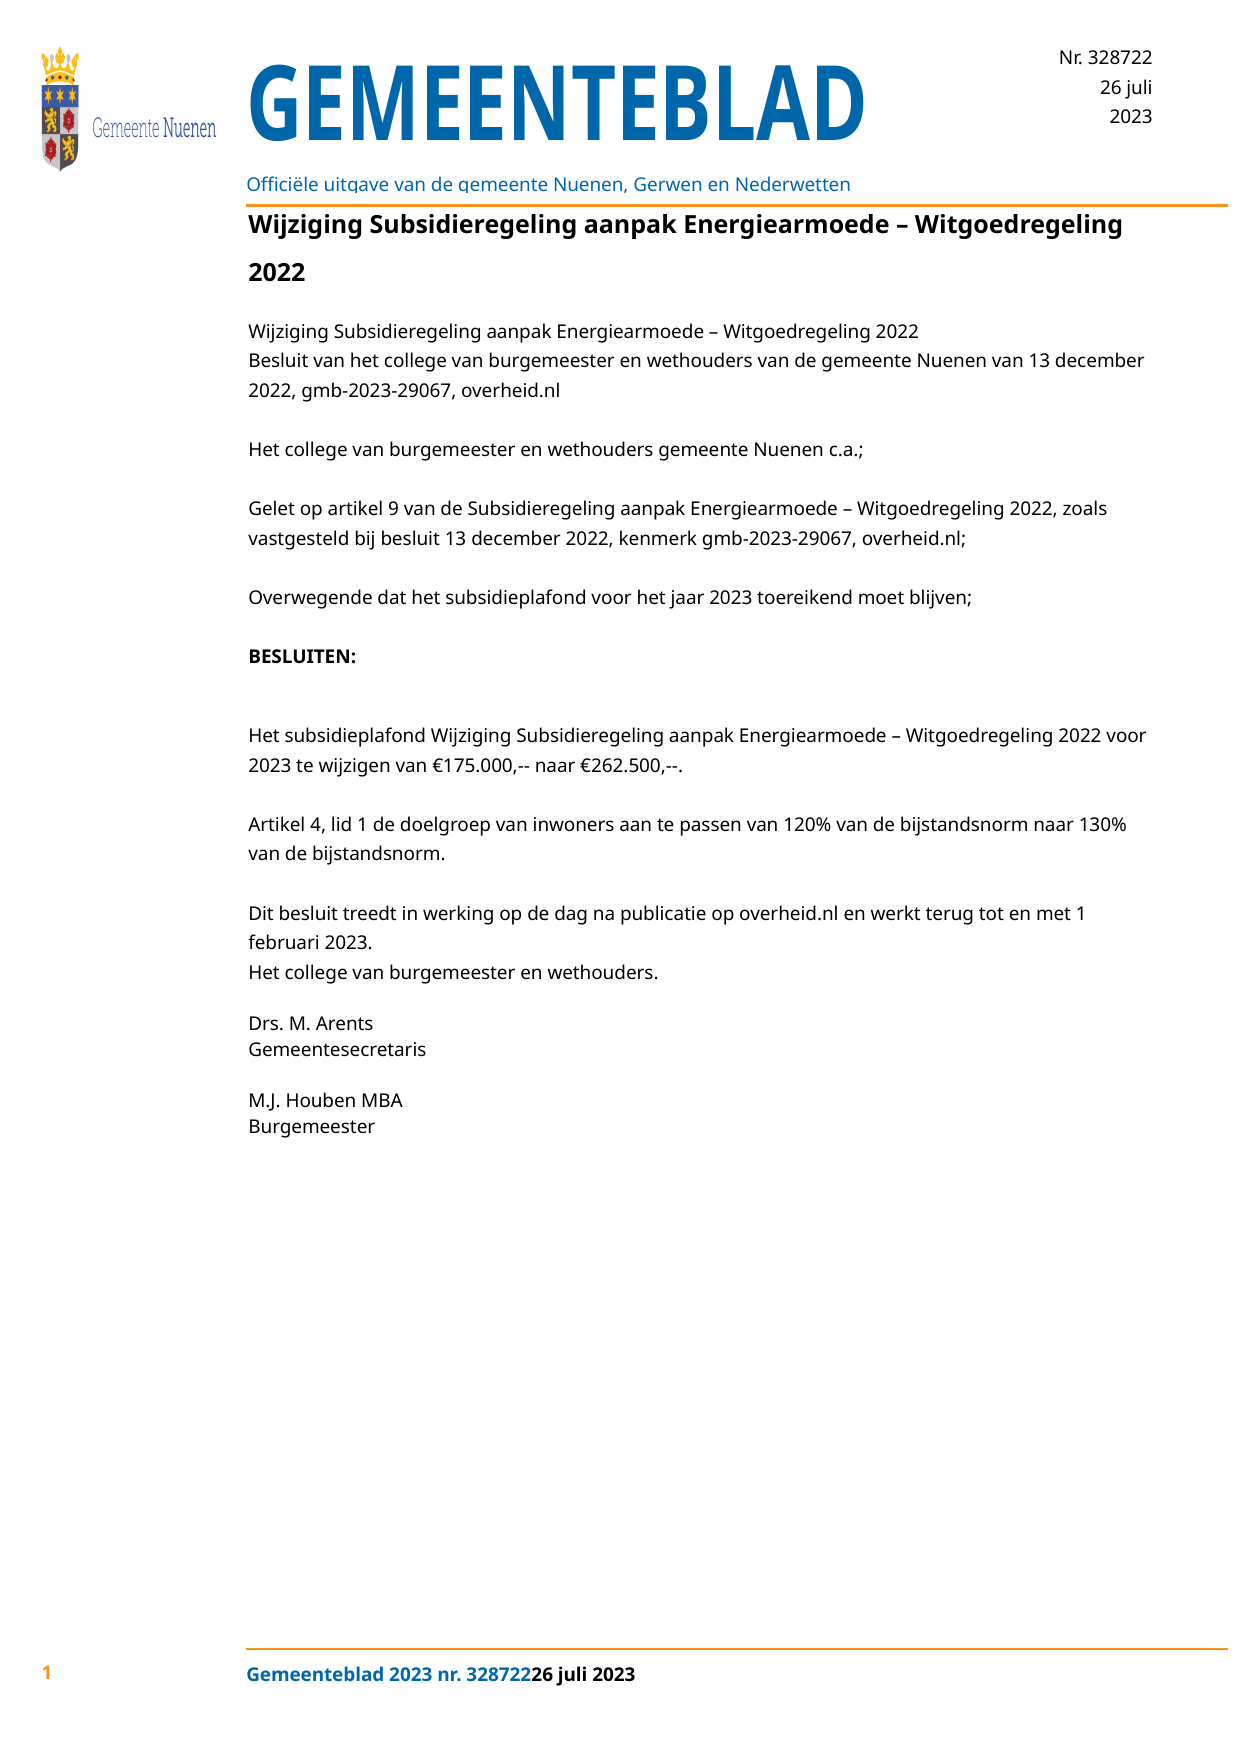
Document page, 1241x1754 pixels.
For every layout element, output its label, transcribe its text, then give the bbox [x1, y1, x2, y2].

text M.J. Houben MBA [248, 1087, 1152, 1113]
text Wijziging Subsidieregeling aanpak Energiearmoede – Witgoedregeling 2022 [248, 207, 1152, 288]
text Overwegende dat het subsidieplafond voor het jaar 2023 toereikend moet blijven; [248, 584, 1152, 610]
text Dit besluit treedt in werking op de dag na publicatie op overheid.nl en werkt terug tot en met 1 februari 2023. [248, 900, 1152, 955]
text Drs. M. Arents [248, 1010, 1152, 1036]
picture [41, 47, 231, 172]
text Artikel 4, lid 1 de doelgroep van inwoners aan te passen van 120% van de bijstandsnorm naar 130% van de bijstandsnorm. [248, 811, 1152, 866]
text Het subsidieplafond Wijziging Subsidieregeling aanpak Energiearmoede – Witgoedregeling 2022 voor 2023 te wijzigen van €175.000,-- naar €262.500,--. [248, 722, 1152, 777]
text Het college van burgemeester en wethouders. [248, 959, 1152, 984]
text BESLUITEN: [248, 643, 1152, 669]
text Besluit van het college van burgemeester en wethouders van de gemeente Nuenen van 13 december 2022, gmb-2023-29067, overheid.nl [248, 347, 1152, 403]
text Het college van burgemeester en wethouders gemeente Nuenen c.a.; [248, 436, 1152, 462]
text Gemeentesecretaris [248, 1036, 1152, 1062]
text Wijziging Subsidieregeling aanpak Energiearmoede – Witgoedregeling 2022 [248, 318, 1152, 344]
text Burgemeester [248, 1113, 1152, 1139]
text Gelet op artikel 9 van de Subsidieregeling aanpak Energiearmoede – Witgoedregeling 2022, zoals vastgesteld bij besluit 13 december 2022, kenmerk gmb-2023-29067, overheid.nl; [248, 495, 1152, 551]
